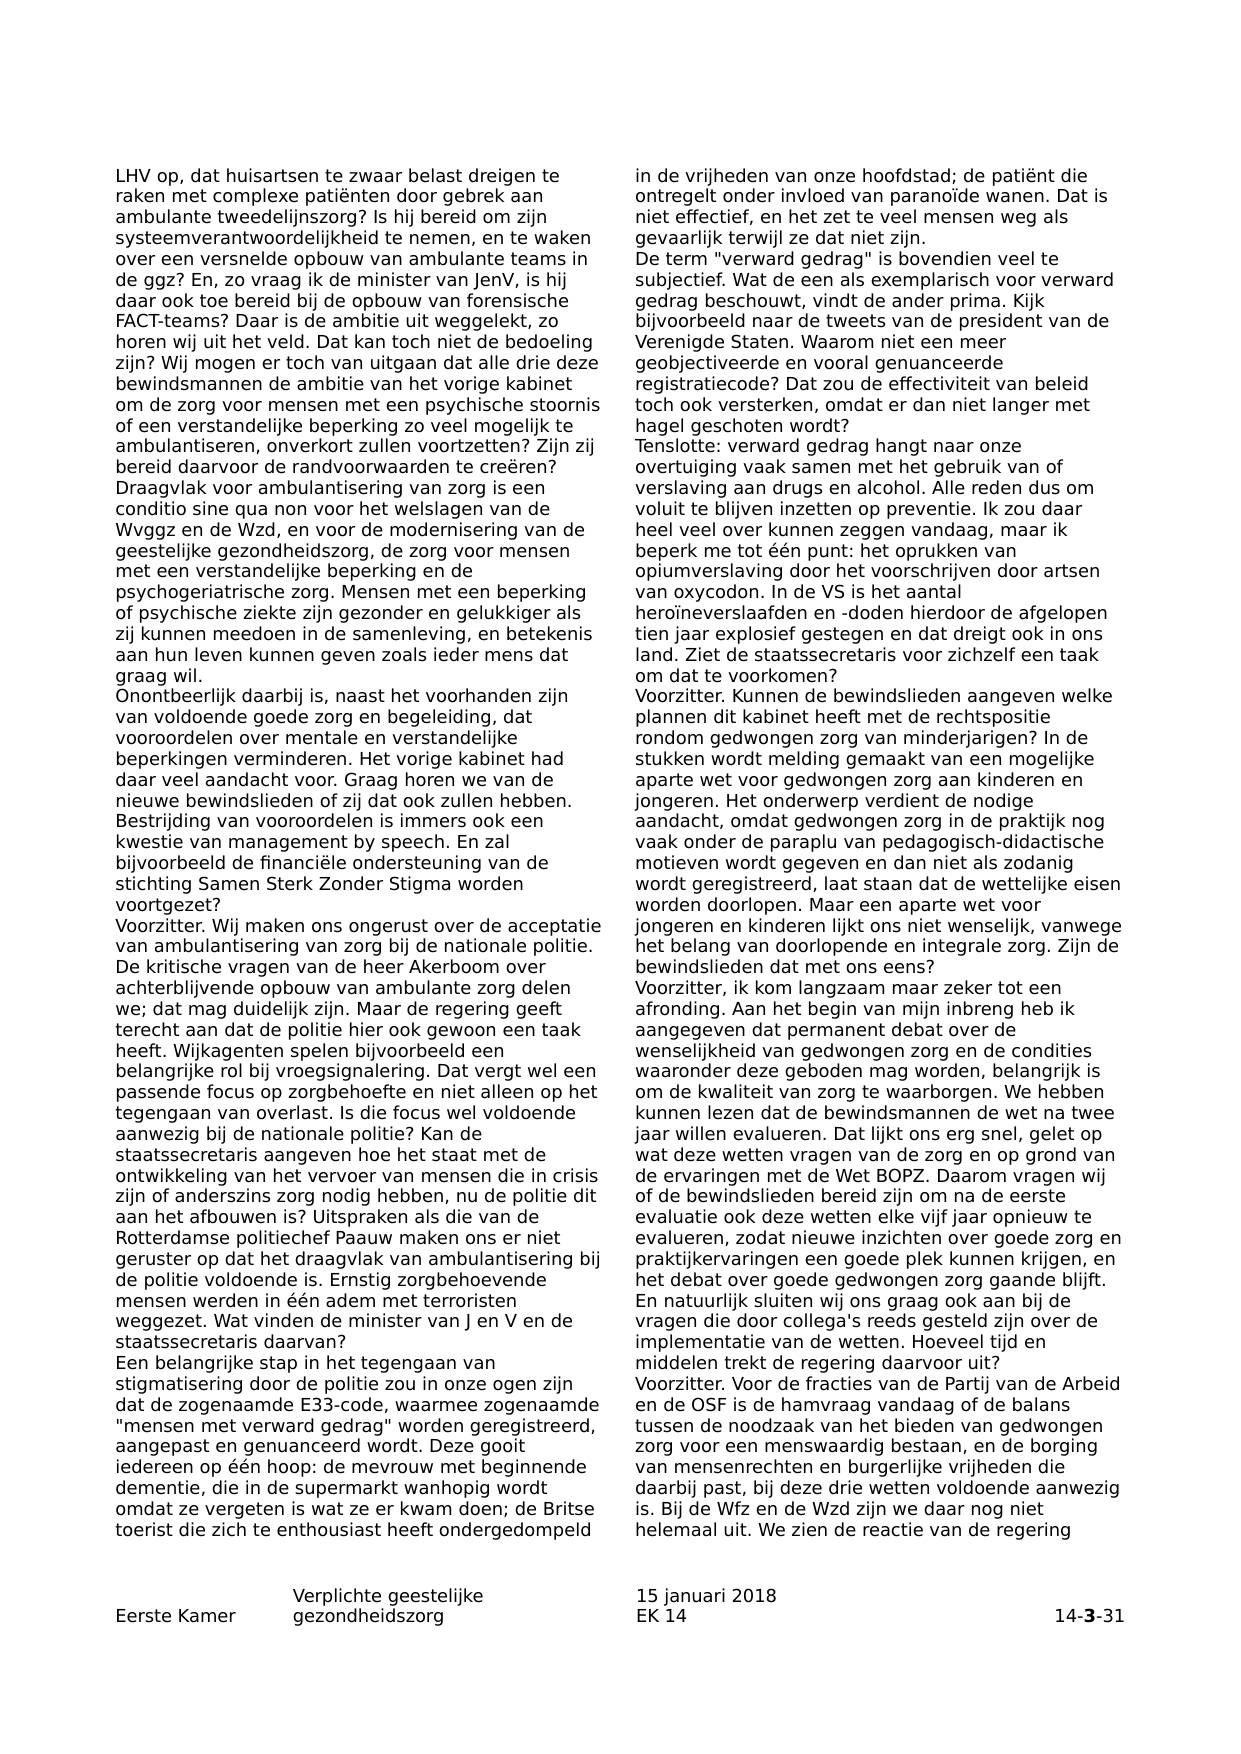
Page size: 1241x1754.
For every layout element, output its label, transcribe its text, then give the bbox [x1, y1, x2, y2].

text LHV op, dat huisartsen te zwaar belast dreigen te raken met complexe patiënten door gebrek aan ambulante tweedelijnszorg? Is hij bereid om zijn systeemverantwoordelijkheid te nemen, en te waken over een versnelde opbouw van ambulante teams in de ggz? En, zo vraag ik de minister van JenV, is hij daar ook toe bereid bij de opbouw van forensische FACT-teams? Daar is de ambitie uit weggelekt, zo horen wij uit het veld. Dat kan toch niet de bedoeling zijn? Wij mogen er toch van uitgaan dat alle drie deze bewindsmannen de ambitie van het vorige kabinet om de zorg voor mensen met een psychische stoornis of een verstandelijke beperking zo veel mogelijk te ambulantiseren, onverkort zullen voortzetten? Zijn zij bereid daarvoor de randvoorwaarden te creëren? [115, 165, 605, 478]
text Onontbeerlijk daarbij is, naast het voorhanden zijn van voldoende goede zorg en begeleiding, dat vooroordelen over mentale en verstandelijke beperkingen verminderen. Het vorige kabinet had daar veel aandacht voor. Graag horen we van de nieuwe bewindslieden of zij dat ook zullen hebben. Bestrijding van vooroordelen is immers ook een kwestie van management by speech. En zal bijvoorbeeld de financiële ondersteuning van de stichting Samen Sterk Zonder Stigma worden voortgezet? [115, 686, 605, 915]
text Een belangrijke stap in het tegengaan van stigmatisering door de politie zou in onze ogen zijn dat de zogenaamde E33-code, waarmee zogenaamde "mensen met verward gedrag" worden geregistreerd, aangepast en genuanceerd wordt. Deze gooit iedereen op één hoop: de mevrouw met beginnende dementie, die in de supermarkt wanhopig wordt omdat ze vergeten is wat ze er kwam doen; de Britse toerist die zich te enthousiast heeft ondergedompeld [115, 1353, 605, 1540]
text in de vrijheden van onze hoofdstad; de patiënt die ontregelt onder invloed van paranoïde wanen. Dat is niet effectief, en het zet te veel mensen weg als gevaarlijk terwijl ze dat niet zijn. [635, 165, 1125, 249]
text Voorzitter, ik kom langzaam maar zeker tot een afronding. Aan het begin van mijn inbreng heb ik aangegeven dat permanent debat over de wenselijkheid van gedwongen zorg en de condities waaronder deze geboden mag worden, belangrijk is om de kwaliteit van zorg te waarborgen. We hebben kunnen lezen dat de bewindsmannen de wet na twee jaar willen evalueren. Dat lijkt ons erg snel, gelet op wat deze wetten vragen van de zorg en op grond van de ervaringen met de Wet BOPZ. Daarom vragen wij of de bewindslieden bereid zijn om na de eerste evaluatie ook deze wetten elke vijf jaar opnieuw te evalueren, zodat nieuwe inzichten over goede zorg en praktijkervaringen een goede plek kunnen krijgen, en het debat over goede gedwongen zorg gaande blijft. En natuurlijk sluiten wij ons graag ook aan bij de vragen die door collega's reeds gesteld zijn over de implementatie van de wetten. Hoeveel tijd en middelen trekt de regering daarvoor uit? [635, 978, 1125, 1374]
text Tenslotte: verward gedrag hangt naar onze overtuiging vaak samen met het gebruik van of verslaving aan drugs en alcohol. Alle reden dus om voluit te blijven inzetten op preventie. Ik zou daar heel veel over kunnen zeggen vandaag, maar ik beperk me tot één punt: het oprukken van opiumverslaving door het voorschrijven door artsen van oxycodon. In de VS is het aantal heroïneverslaafden en -doden hierdoor de afgelopen tien jaar explosief gestegen en dat dreigt ook in ons land. Ziet de staatssecretaris voor zichzelf een taak om dat te voorkomen? [635, 436, 1125, 686]
text Draagvlak voor ambulantisering van zorg is een conditio sine qua non voor het welslagen van de Wvggz en de Wzd, en voor de modernisering van de geestelijke gezondheidszorg, de zorg voor mensen met een verstandelijke beperking en de psychogeriatrische zorg. Mensen met een beperking of psychische ziekte zijn gezonder en gelukkiger als zij kunnen meedoen in de samenleving, en betekenis aan hun leven kunnen geven zoals ieder mens dat graag wil. [115, 478, 605, 686]
text Voorzitter. Kunnen de bewindslieden aangeven welke plannen dit kabinet heeft met de rechtspositie rondom gedwongen zorg van minderjarigen? In de stukken wordt melding gemaakt van een mogelijke aparte wet voor gedwongen zorg aan kinderen en jongeren. Het onderwerp verdient de nodige aandacht, omdat gedwongen zorg in de praktijk nog vaak onder de paraplu van pedagogisch-didactische motieven wordt gegeven en dan niet als zodanig wordt geregistreerd, laat staan dat de wettelijke eisen worden doorlopen. Maar een aparte wet voor jongeren en kinderen lijkt ons niet wenselijk, vanwege het belang van doorlopende en integrale zorg. Zijn de bewindslieden dat met ons eens? [635, 686, 1125, 978]
text Voorzitter. Wij maken ons ongerust over de acceptatie van ambulantisering van zorg bij de nationale politie. De kritische vragen van de heer Akerboom over achterblijvende opbouw van ambulante zorg delen we; dat mag duidelijk zijn. Maar de regering geeft terecht aan dat de politie hier ook gewoon een taak heeft. Wijkagenten spelen bijvoorbeeld een belangrijke rol bij vroegsignalering. Dat vergt wel een passende focus op zorgbehoefte en niet alleen op het tegengaan van overlast. Is die focus wel voldoende aanwezig bij de nationale politie? Kan de staatssecretaris aangeven hoe het staat met de ontwikkeling van het vervoer van mensen die in crisis zijn of anderszins zorg nodig hebben, nu de politie dit aan het afbouwen is? Uitspraken als die van de Rotterdamse politiechef Paauw maken ons er niet geruster op dat het draagvlak van ambulantisering bij de politie voldoende is. Ernstig zorgbehoevende mensen werden in één adem met terroristen weggezet. Wat vinden de minister van J en V en de staatssecretaris daarvan? [115, 915, 605, 1353]
text De term "verward gedrag" is bovendien veel te subjectief. Wat de een als exemplarisch voor verward gedrag beschouwt, vindt de ander prima. Kijk bijvoorbeeld naar de tweets van de president van de Verenigde Staten. Waarom niet een meer geobjectiveerde en vooral genuanceerde registratiecode? Dat zou de effectiviteit van beleid toch ook versterken, omdat er dan niet langer met hagel geschoten wordt? [635, 249, 1125, 436]
text Voorzitter. Voor de fracties van de Partij van de Arbeid en de OSF is de hamvraag vandaag of de balans tussen de noodzaak van het bieden van gedwongen zorg voor een menswaardig bestaan, en de borging van mensenrechten en burgerlijke vrijheden die daarbij past, bij deze drie wetten voldoende aanwezig is. Bij de Wfz en de Wzd zijn we daar nog niet helemaal uit. We zien de reactie van de regering [635, 1374, 1125, 1540]
